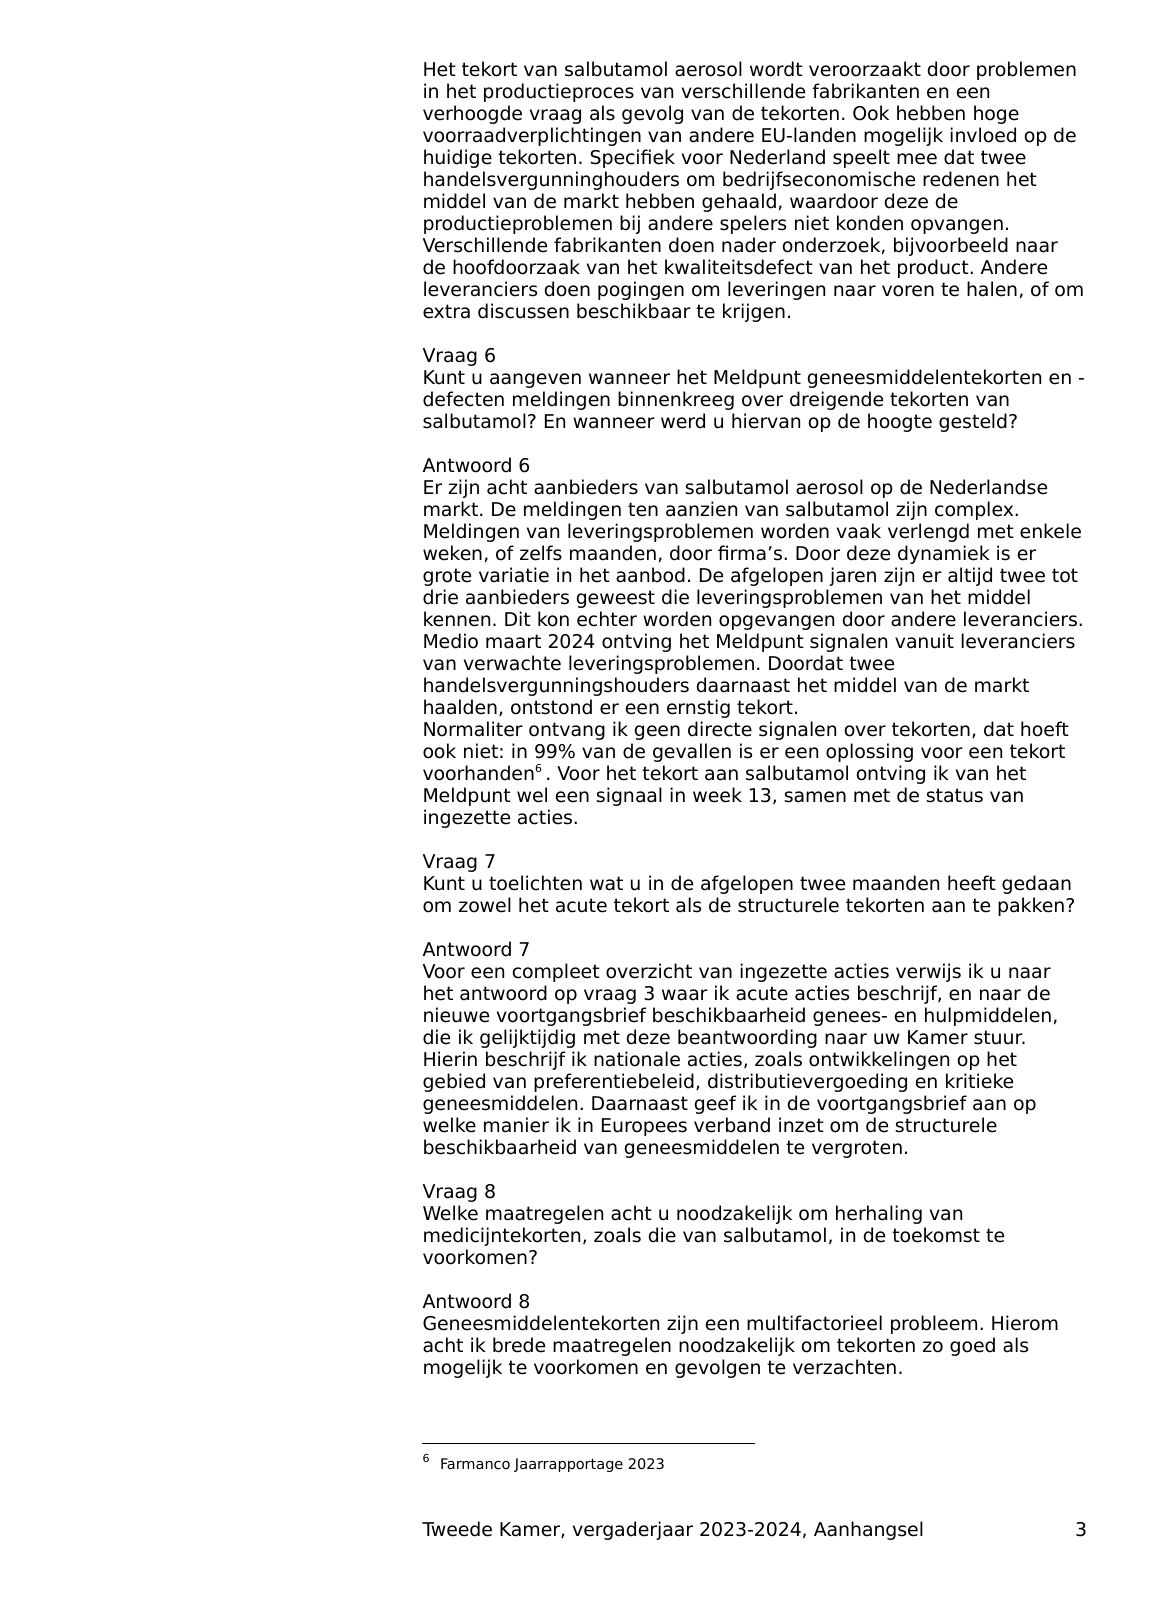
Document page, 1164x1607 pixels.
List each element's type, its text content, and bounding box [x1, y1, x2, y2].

text Antwoord 8 [422, 1291, 1087, 1313]
text Normaliter ontvang ik geen directe signalen over tekorten, dat hoeft ook niet: in 99% van de gevallen is er een oplossing voor een tekort voorhanden. Voor het tekort aan salbutamol ontving ik van het Meldpunt wel een signaal in week 13, samen met de status van ingezette acties. [422, 719, 1087, 829]
text Kunt u toelichten wat u in de afgelopen twee maanden heeft gedaan om zowel het acute tekort als de structurele tekorten aan te pakken? [422, 873, 1087, 917]
text Vraag 6 [422, 345, 1087, 367]
text Antwoord 6 [422, 455, 1087, 477]
text Geneesmiddelentekorten zijn een multifactorieel probleem. Hierom acht ik brede maatregelen noodzakelijk om tekorten zo goed als mogelijk te voorkomen en gevolgen te verzachten. [422, 1313, 1087, 1379]
text Er zijn acht aanbieders van salbutamol aerosol op de Nederlandse markt. De meldingen ten aanzien van salbutamol zijn complex. Meldingen van leveringsproblemen worden vaak verlengd met enkele weken, of zelfs maanden, door firma’s. Door deze dynamiek is er grote variatie in het aanbod. De afgelopen jaren zijn er altijd twee tot drie aanbieders geweest die leveringsproblemen van het middel kennen. Dit kon echter worden opgevangen door andere leveranciers. Medio maart 2024 ontving het Meldpunt signalen vanuit leveranciers van verwachte leveringsproblemen. Doordat twee handelsvergunningshouders daarnaast het middel van de markt haalden, ontstond er een ernstig tekort. [422, 477, 1087, 719]
text Welke maatregelen acht u noodzakelijk om herhaling van medicijntekorten, zoals die van salbutamol, in de toekomst te voorkomen? [422, 1203, 1087, 1269]
text Farmanco Jaarrapportage 2023 [422, 1452, 1087, 1474]
text Kunt u aangeven wanneer het Meldpunt geneesmiddelentekorten en -defecten meldingen binnenkreeg over dreigende tekorten van salbutamol? En wanneer werd u hiervan op de hoogte gesteld? [422, 367, 1087, 433]
text Antwoord 7 [422, 939, 1087, 961]
text Vraag 8 [422, 1181, 1087, 1203]
text Voor een compleet overzicht van ingezette acties verwijs ik u naar het antwoord op vraag 3 waar ik acute acties beschrijf, en naar de nieuwe voortgangsbrief beschikbaarheid genees- en hulpmiddelen, die ik gelijktijdig met deze beantwoording naar uw Kamer stuur. Hierin beschrijf ik nationale acties, zoals ontwikkelingen op het gebied van preferentiebeleid, distributievergoeding en kritieke geneesmiddelen. Daarnaast geef ik in de voortgangsbrief aan op welke manier ik in Europees verband inzet om de structurele beschikbaarheid van geneesmiddelen te vergroten. [422, 961, 1087, 1159]
text Vraag 7 [422, 851, 1087, 873]
text Het tekort van salbutamol aerosol wordt veroorzaakt door problemen in het productieproces van verschillende fabrikanten en een verhoogde vraag als gevolg van de tekorten. Ook hebben hoge voorraadverplichtingen van andere EU-landen mogelijk invloed op de huidige tekorten. Specifiek voor Nederland speelt mee dat twee handelsvergunninghouders om bedrijfseconomische redenen het middel van de markt hebben gehaald, waardoor deze de productieproblemen bij andere spelers niet konden opvangen. Verschillende fabrikanten doen nader onderzoek, bijvoorbeeld naar de hoofdoorzaak van het kwaliteitsdefect van het product. Andere leveranciers doen pogingen om leveringen naar voren te halen, of om extra discussen beschikbaar te krijgen. [422, 59, 1087, 323]
